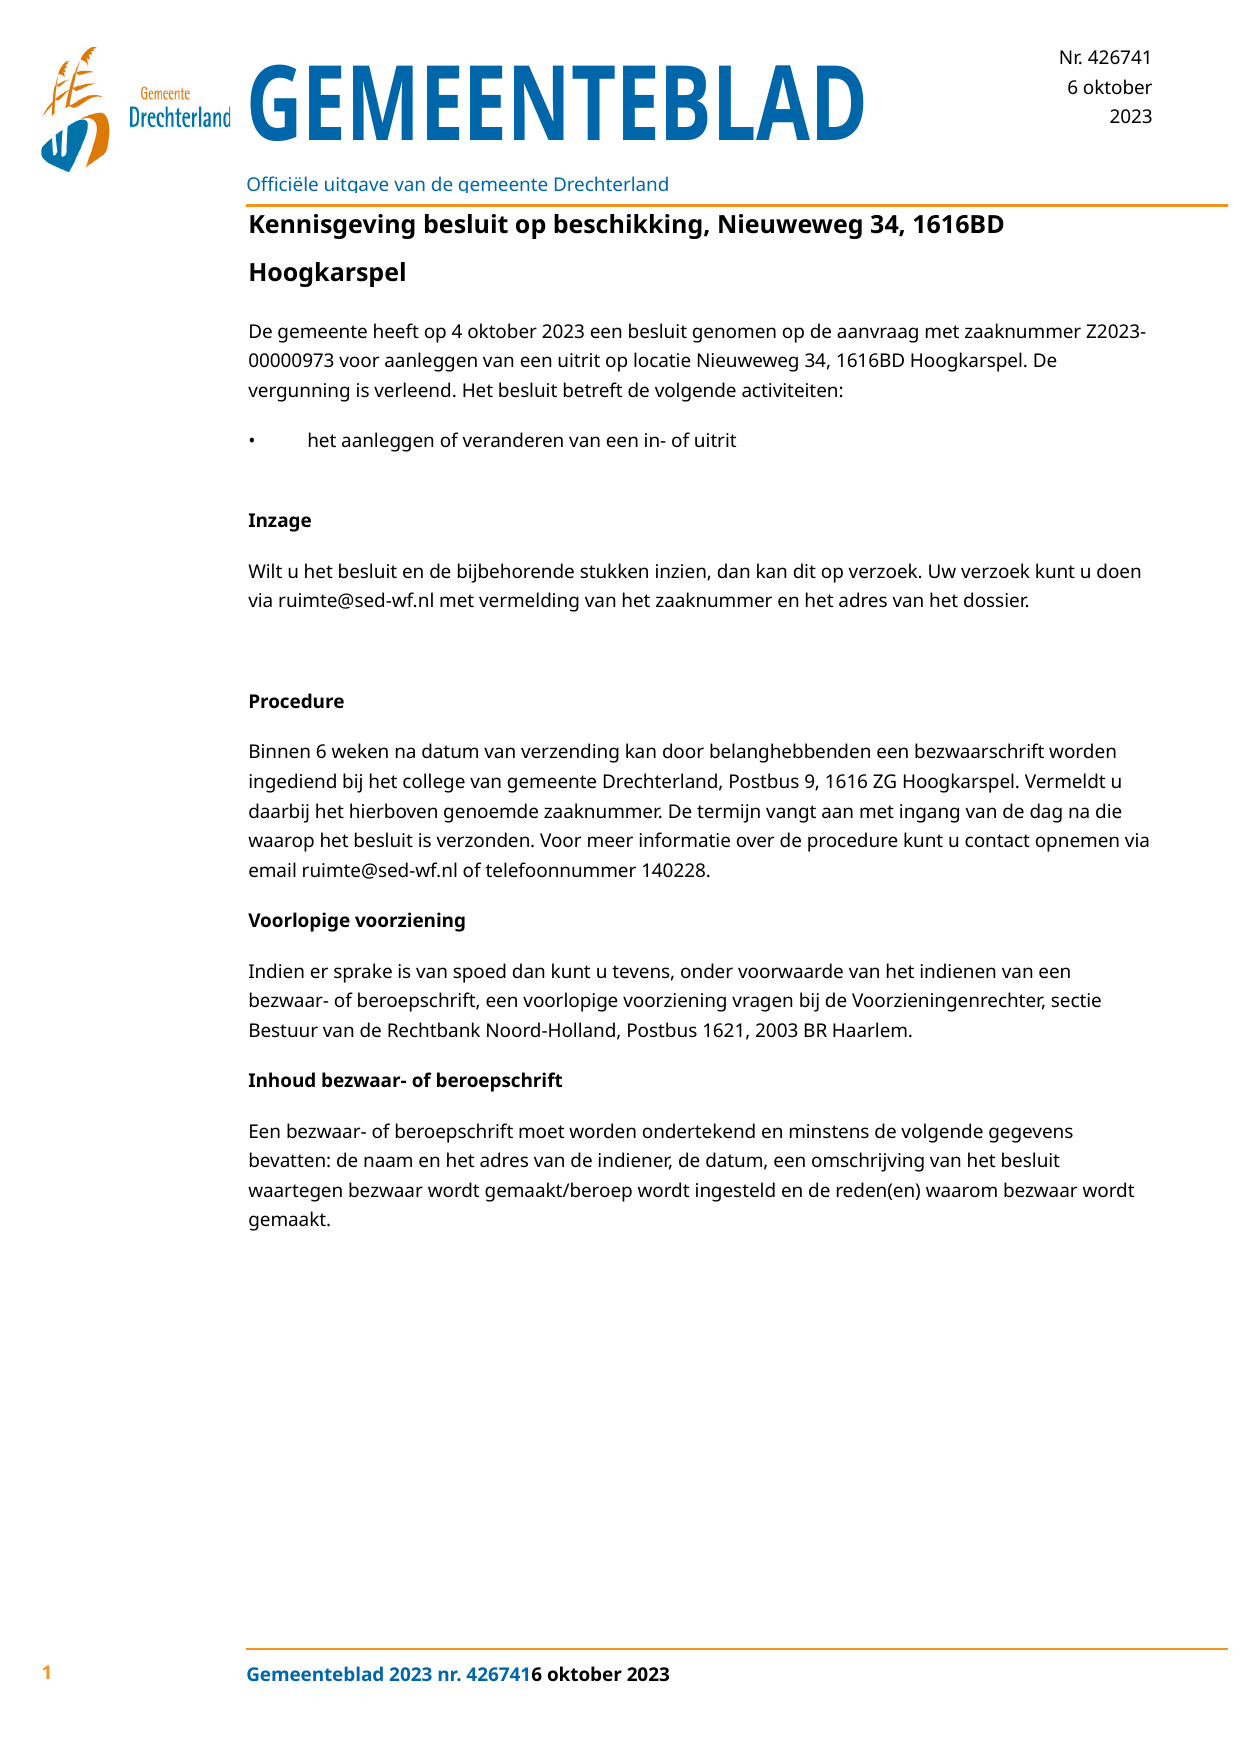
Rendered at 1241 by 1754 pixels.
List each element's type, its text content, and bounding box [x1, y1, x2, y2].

text Een bezwaar- of beroepschrift moet worden ondertekend en minstens de volgende gegevens bevatten: de naam en het adres van de indiener, de datum, een omschrijving van het besluit waartegen bezwaar wordt gemaakt/beroep wordt ingesteld en de reden(en) waarom bezwaar wordt gemaakt. [248, 1118, 1152, 1232]
text Inzage [248, 507, 1152, 533]
text Inhoud bezwaar- of beroepschrift [248, 1067, 1152, 1093]
text Indien er sprake is van spoed dan kunt u tevens, onder voorwaarde van het indienen van een bezwaar- of beroepschrift, een voorlopige voorziening vragen bij de Voorzieningenrechter, sectie Bestuur van de Rechtbank Noord-Holland, Postbus 1621, 2003 BR Haarlem. [248, 958, 1152, 1043]
text Binnen 6 weken na datum van verzending kan door belanghebbenden een bezwaarschrift worden ingediend bij het college van gemeente Drechterland, Postbus 9, 1616 ZG Hoogkarspel. Vermeldt u daarbij het hierboven genoemde zaaknummer. De termijn vangt aan met ingang van de dag na die waarop het besluit is verzonden. Voor meer informatie over de procedure kunt u contact opnemen via email ruimte@sed-wf.nl of telefoonnummer 140228. [248, 739, 1152, 883]
text Kennisgeving besluit op beschikking, Nieuweweg 34, 1616BD Hoogkarspel [248, 207, 1152, 288]
text Voorlopige voorziening [248, 907, 1152, 933]
picture [41, 47, 231, 172]
picture [41, 158, 64, 172]
picture [226, 115, 231, 124]
text Wilt u het besluit en de bijbehorende stukken inzien, dan kan dit op verzoek. Uw verzoek kunt u doen via ruimte@sed-wf.nl met vermelding van het zaaknummer en het adres van het dossier. [248, 558, 1152, 613]
text De gemeente heeft op 4 oktober 2023 een besluit genomen op de aanvraag met zaaknummer Z2023-00000973 voor aanleggen van een uitrit op locatie Nieuweweg 34, 1616BD Hoogkarspel. De vergunning is verleend. Het besluit betreft de volgende activiteiten: [248, 318, 1152, 403]
list het aanleggen of veranderen van een in- of uitrit [248, 427, 1152, 453]
text Procedure [248, 688, 1152, 714]
